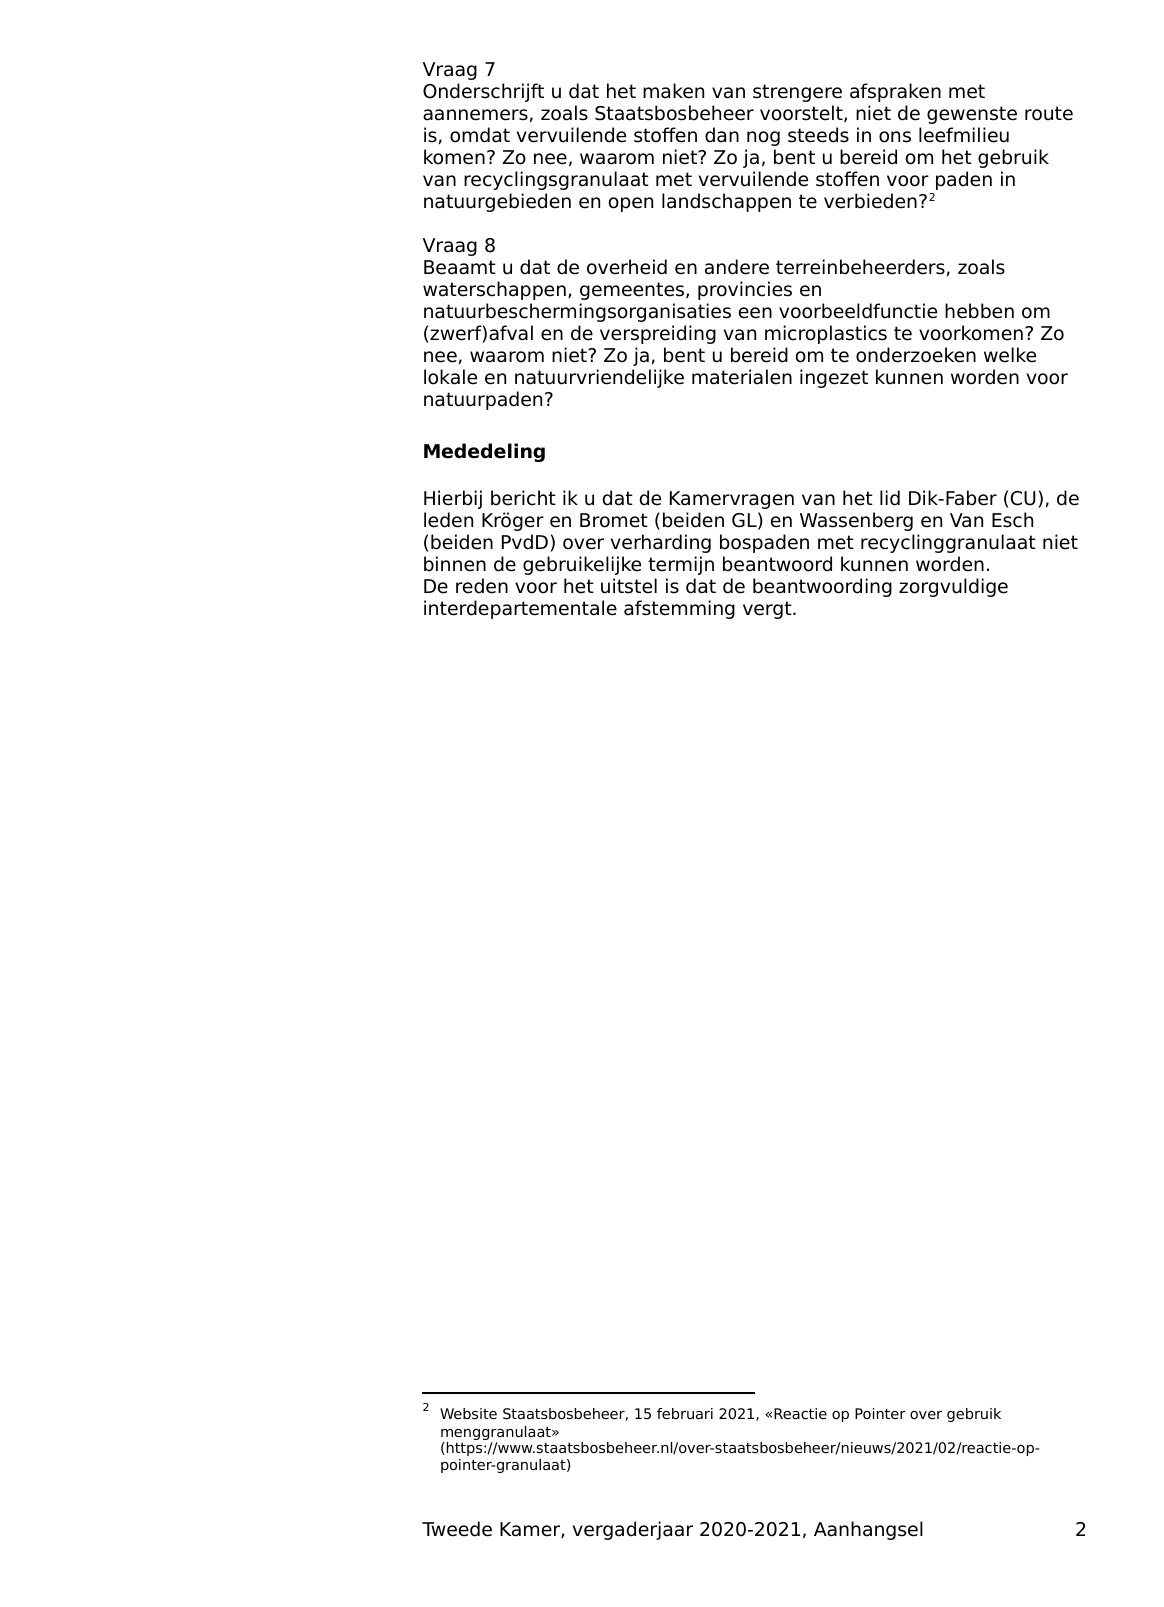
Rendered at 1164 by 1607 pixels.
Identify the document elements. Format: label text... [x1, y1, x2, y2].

text Vraag 8 [422, 235, 1087, 257]
text Beaamt u dat de overheid en andere terreinbeheerders, zoals waterschappen, gemeentes, provincies en natuurbeschermingsorganisaties een voorbeeldfunctie hebben om (zwerf)afval en de verspreiding van microplastics te voorkomen? Zo nee, waarom niet? Zo ja, bent u bereid om te onderzoeken welke lokale en natuurvriendelijke materialen ingezet kunnen worden voor natuurpaden? [422, 257, 1087, 411]
text Website Staatsbosbeheer, 15 februari 2021, «Reactie op Pointer over gebruik menggranulaat» (https://www.staatsbosbeheer.nl/over-staatsbosbeheer/nieuws/2021/02/reactie-op-pointer-granulaat) [422, 1402, 1087, 1474]
text Vraag 7 [422, 59, 1087, 81]
text De reden voor het uitstel is dat de beantwoording zorgvuldige interdepartementale afstemming vergt. [422, 576, 1087, 620]
text Onderschrijft u dat het maken van strengere afspraken met aannemers, zoals Staatsbosbeheer voorstelt, niet de gewenste route is, omdat vervuilende stoffen dan nog steeds in ons leefmilieu komen? Zo nee, waarom niet? Zo ja, bent u bereid om het gebruik van recyclingsgranulaat met vervuilende stoffen voor paden in natuurgebieden en open landschappen te verbieden? [422, 81, 1087, 213]
text Hierbij bericht ik u dat de Kamervragen van het lid Dik-Faber (CU), de leden Kröger en Bromet (beiden GL) en Wassenberg en Van Esch (beiden PvdD) over verharding bospaden met recyclinggranulaat niet binnen de gebruikelijke termijn beantwoord kunnen worden. [422, 488, 1087, 576]
subtitle Mededeling [422, 441, 1087, 463]
